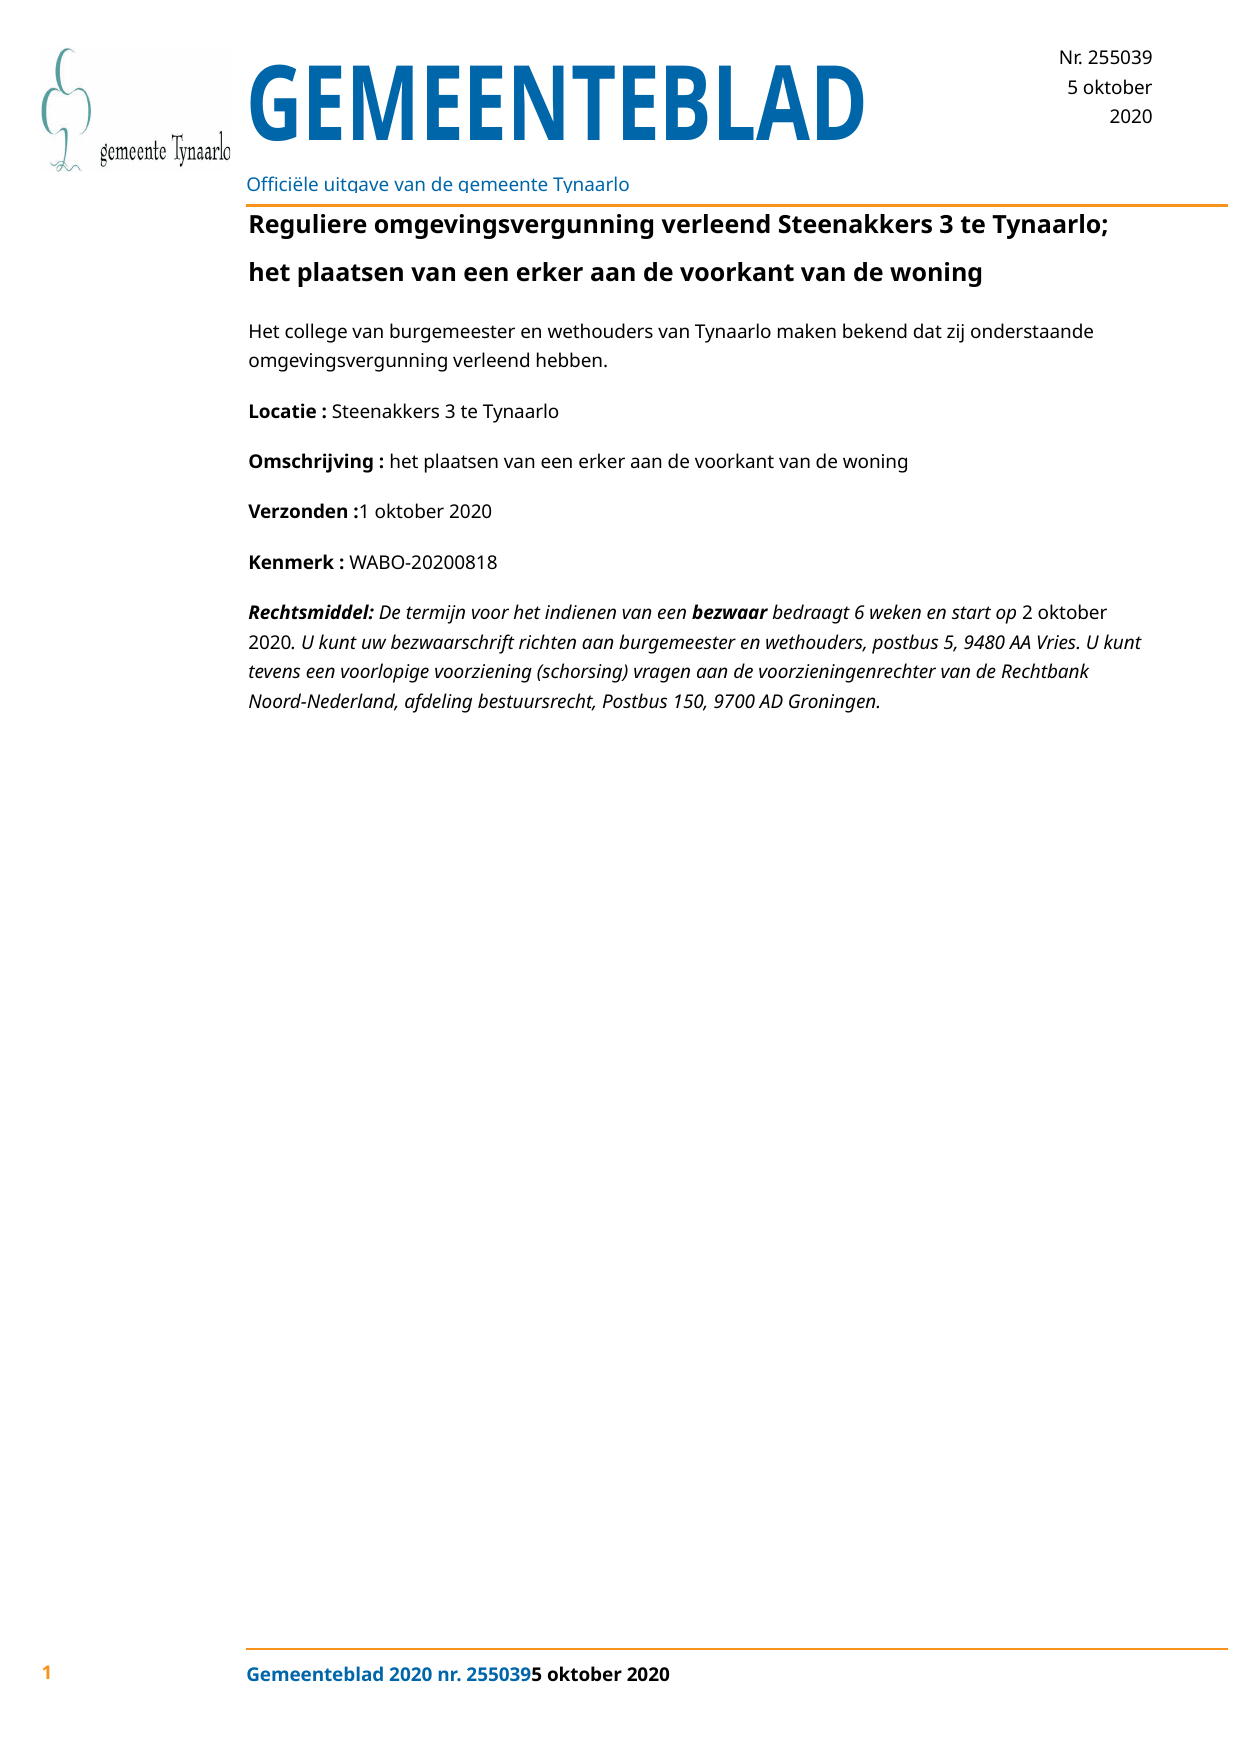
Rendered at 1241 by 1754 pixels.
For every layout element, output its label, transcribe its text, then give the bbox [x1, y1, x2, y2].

text Omschrijving : het plaatsen van een erker aan de voorkant van de woning [248, 448, 1152, 474]
picture [41, 47, 231, 172]
text Het college van burgemeester en wethouders van Tynaarlo maken bekend dat zij onderstaande omgevingsvergunning verleend hebben. [248, 318, 1152, 373]
text Reguliere omgevingsvergunning verleend Steenakkers 3 te Tynaarlo; het plaatsen van een erker aan de voorkant van de woning [248, 207, 1152, 288]
text Verzonden :1 oktober 2020 [248, 499, 1152, 524]
text Kenmerk : WABO-20200818 [248, 549, 1152, 575]
text Locatie : Steenakkers 3 te Tynaarlo [248, 398, 1152, 424]
text Rechtsmiddel: De termijn voor het indienen van een bezwaar bedraagt 6 weken en start op 2 oktober 2020. U kunt uw bezwaarschrift richten aan burgemeester en wethouders, postbus 5, 9480 AA Vries. U kunt tevens een voorlopige voorziening (schorsing) vragen aan de voorzieningenrechter van de Rechtbank Noord-Nederland, afdeling bestuursrecht, Postbus 150, 9700 AD Groningen. [248, 599, 1152, 714]
